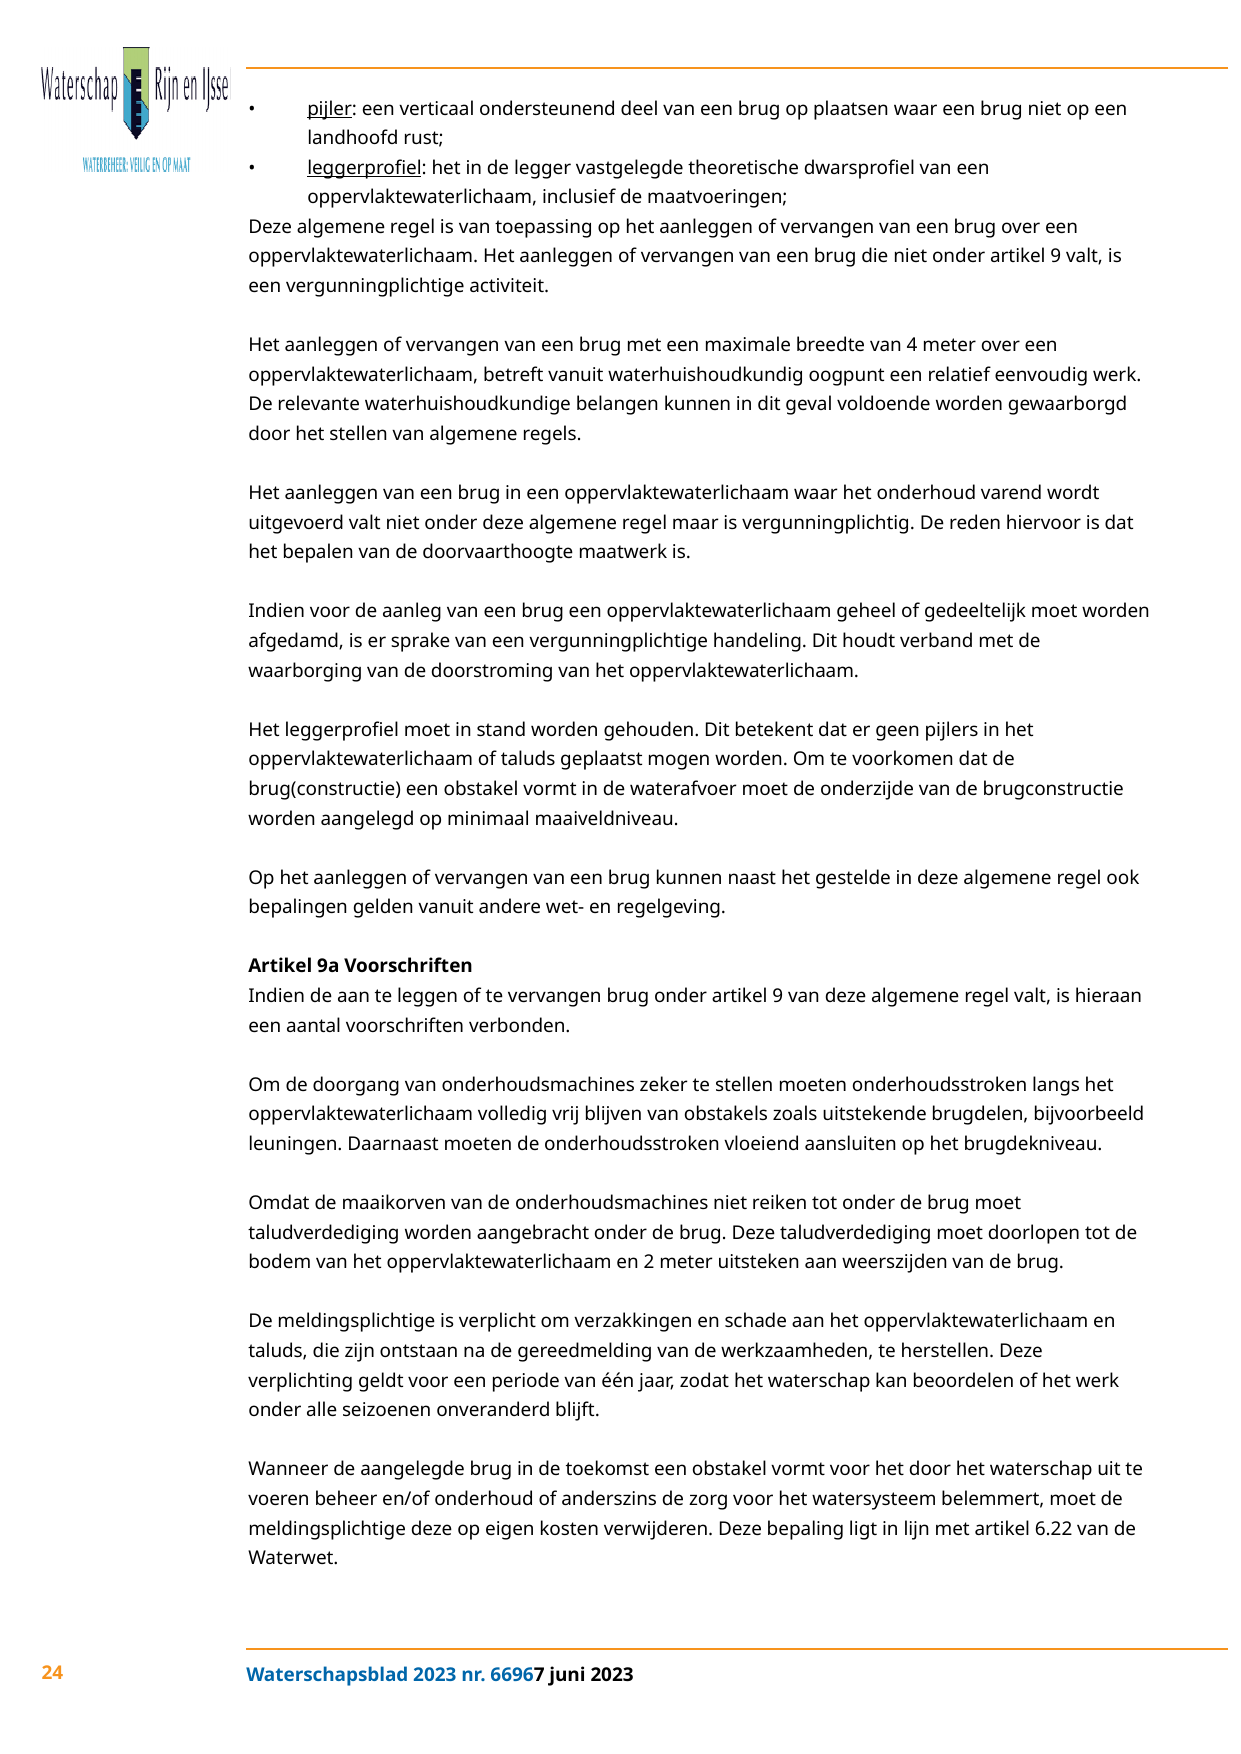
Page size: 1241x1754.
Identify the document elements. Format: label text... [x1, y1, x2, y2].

text Op het aanleggen of vervangen van een brug kunnen naast het gestelde in deze algemene regel ook bepalingen gelden vanuit andere wet- en regelgeving. [248, 864, 1152, 919]
text Het aanleggen van een brug in een oppervlaktewaterlichaam waar het onderhoud varend wordt uitgevoerd valt niet onder deze algemene regel maar is vergunningplichtig. De reden hiervoor is dat het bepalen van de doorvaarthoogte maatwerk is. [248, 479, 1152, 564]
text Omdat de maaikorven van de onderhoudsmachines niet reiken tot onder de brug moet taludverdediging worden aangebracht onder de brug. Deze taludverdediging moet doorlopen tot de bodem van het oppervlaktewaterlichaam en 2 meter uitsteken aan weerszijden van de brug. [248, 1189, 1152, 1274]
text Wanneer de aangelegde brug in de toekomst een obstakel vormt voor het door het waterschap uit te voeren beheer en/of onderhoud of anderszins de zorg voor het watersysteem belemmert, moet de meldingsplichtige deze op eigen kosten verwijderen. Deze bepaling ligt in lijn met artikel 6.22 van de Waterwet. [248, 1456, 1152, 1570]
text Indien de aan te leggen of te vervangen brug onder artikel 9 van deze algemene regel valt, is hieraan een aantal voorschriften verbonden. [248, 982, 1152, 1038]
text De meldingsplichtige is verplicht om verzakkingen en schade aan het oppervlaktewaterlichaam en taluds, die zijn ontstaan na de gereedmelding van de werkzaamheden, te herstellen. Deze verplichting geldt voor een periode van één jaar, zodat het waterschap kan beoordelen of het werk onder alle seizoenen onveranderd blijft. [248, 1308, 1152, 1422]
text Het leggerprofiel moet in stand worden gehouden. Dit betekent dat er geen pijlers in het oppervlaktewaterlichaam of taluds geplaatst mogen worden. Om te voorkomen dat de brug(constructie) een obstakel vormt in de waterafvoer moet de onderzijde van de brugconstructie worden aangelegd op minimaal maaiveldniveau. [248, 716, 1152, 831]
text Artikel 9a Voorschriften [248, 953, 1152, 978]
text Het aanleggen of vervangen van een brug met een maximale breedte van 4 meter over een oppervlaktewaterlichaam, betreft vanuit waterhuishoudkundig oogpunt een relatief eenvoudig werk. De relevante waterhuishoudkundige belangen kunnen in dit geval voldoende worden gewaarborgd door het stellen van algemene regels. [248, 331, 1152, 446]
list leggerprofiel: het in de legger vastgelegde theoretische dwarsprofiel van een oppervlaktewaterlichaam, inclusief de maatvoeringen; [248, 154, 1152, 209]
list pijler: een verticaal ondersteunend deel van een brug op plaatsen waar een brug niet op een landhoofd rust; [248, 95, 1152, 150]
text Indien voor de aanleg van een brug een oppervlaktewaterlichaam geheel of gedeeltelijk moet worden afgedamd, is er sprake van een vergunningplichtige handeling. Dit houdt verband met de waarborging van de doorstroming van het oppervlaktewaterlichaam. [248, 598, 1152, 683]
text Deze algemene regel is van toepassing op het aanleggen of vervangen van een brug over een oppervlaktewaterlichaam. Het aanleggen of vervangen van een brug die niet onder artikel 9 valt, is een vergunningplichtige activiteit. [248, 213, 1152, 298]
picture [41, 47, 231, 172]
text Om de doorgang van onderhoudsmachines zeker te stellen moeten onderhoudsstroken langs het oppervlaktewaterlichaam volledig vrij blijven van obstakels zoals uitstekende brugdelen, bijvoorbeeld leuningen. Daarnaast moeten de onderhoudsstroken vloeiend aansluiten op het brugdekniveau. [248, 1071, 1152, 1156]
